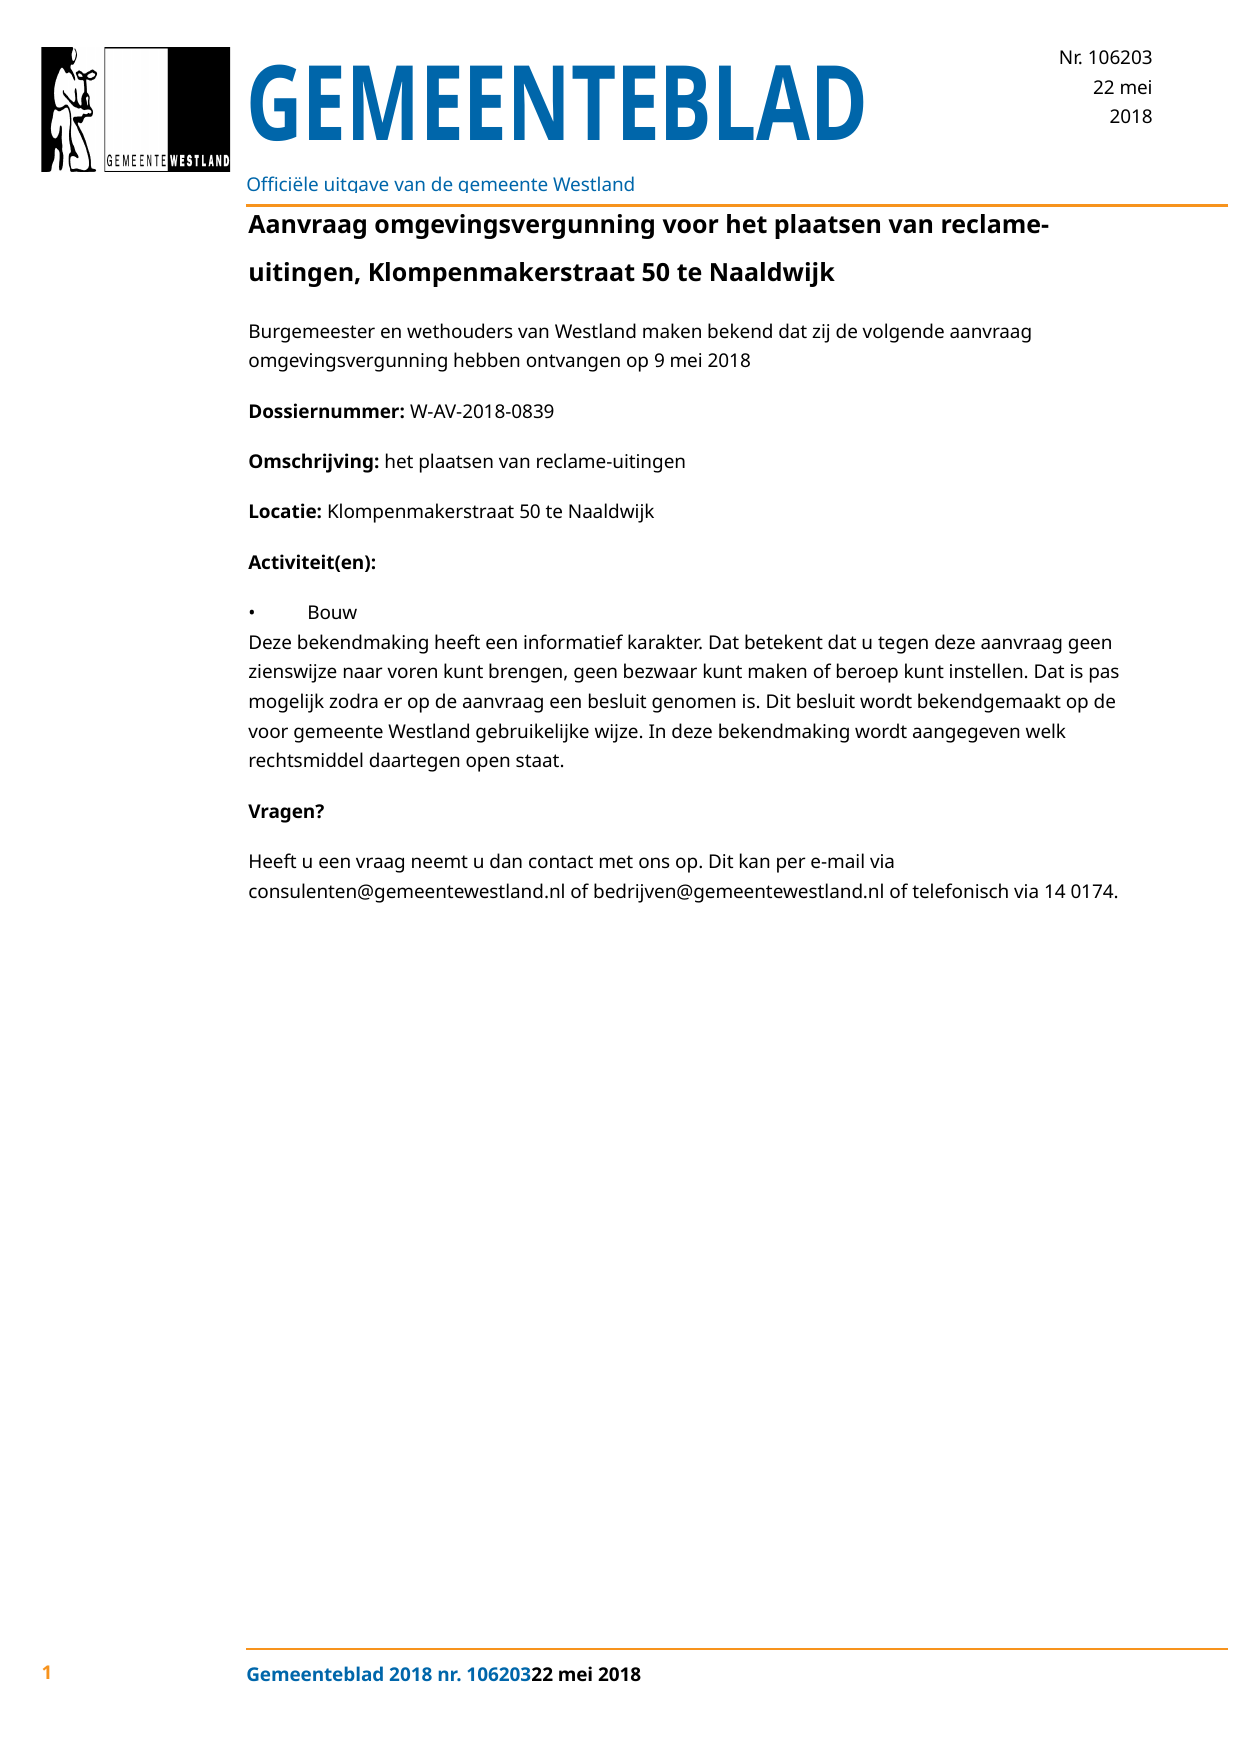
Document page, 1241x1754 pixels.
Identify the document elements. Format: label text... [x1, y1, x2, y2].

text Aanvraag omgevingsvergunning voor het plaatsen van reclame-uitingen, Klompenmakerstraat 50 te Naaldwijk [248, 207, 1152, 288]
text Activiteit(en): [248, 549, 1152, 575]
list Bouw [248, 599, 1152, 625]
picture [41, 47, 231, 172]
text Omschrijving: het plaatsen van reclame-uitingen [248, 448, 1152, 474]
text Locatie: Klompenmakerstraat 50 te Naaldwijk [248, 499, 1152, 524]
text Dossiernummer: W-AV-2018-0839 [248, 398, 1152, 424]
text Vragen? [248, 798, 1152, 824]
text Heeft u een vraag neemt u dan contact met ons op. Dit kan per e-mail via consulenten@gemeentewestland.nl of bedrijven@gemeentewestland.nl of telefonisch via 14 0174. [248, 848, 1152, 904]
text Deze bekendmaking heeft een informatief karakter. Dat betekent dat u tegen deze aanvraag geen zienswijze naar voren kunt brengen, geen bezwaar kunt maken of beroep kunt instellen. Dat is pas mogelijk zodra er op de aanvraag een besluit genomen is. Dit besluit wordt bekendgemaakt op de voor gemeente Westland gebruikelijke wijze. In deze bekendmaking wordt aangegeven welk rechtsmiddel daartegen open staat. [248, 629, 1152, 773]
text Burgemeester en wethouders van Westland maken bekend dat zij de volgende aanvraag omgevingsvergunning hebben ontvangen op 9 mei 2018 [248, 318, 1152, 373]
